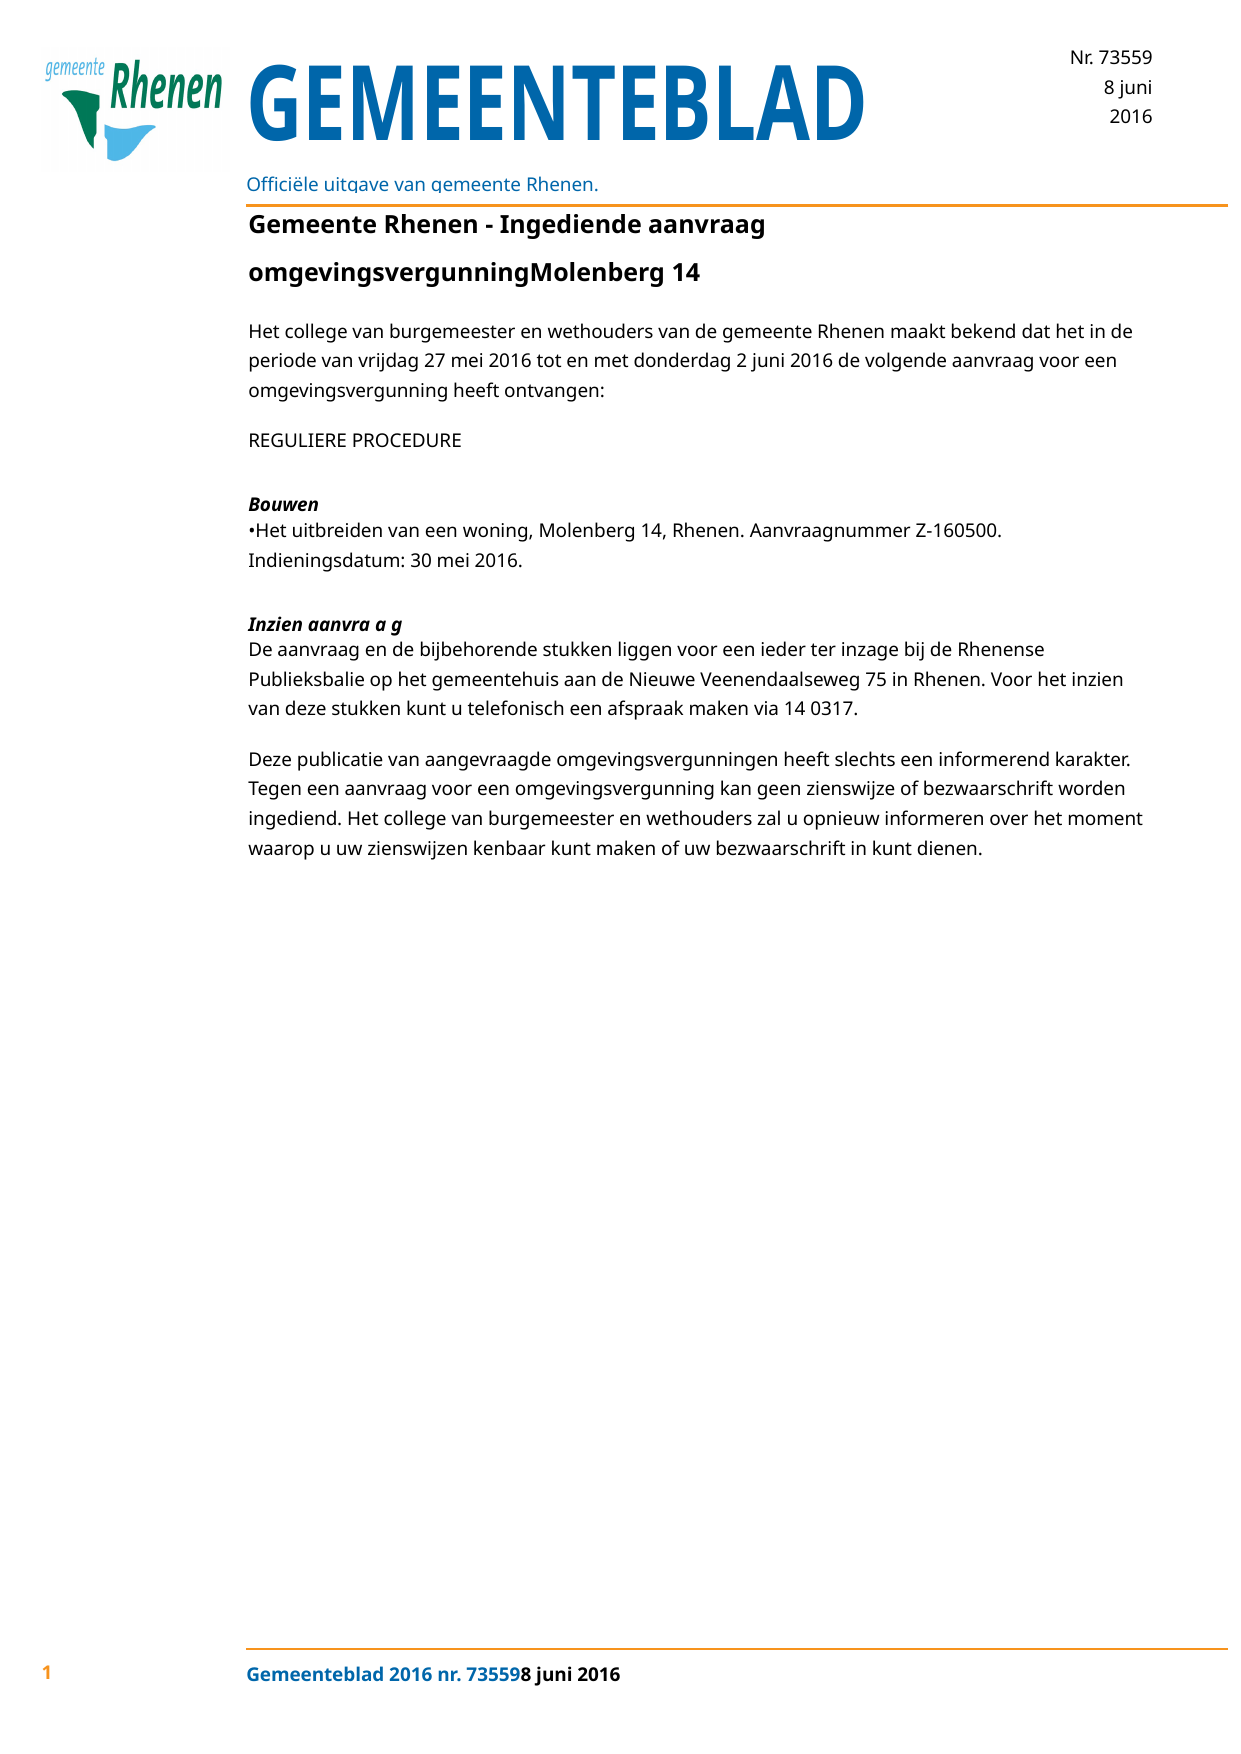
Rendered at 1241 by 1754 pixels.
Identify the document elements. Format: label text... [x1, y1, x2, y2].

picture [41, 47, 231, 172]
text REGULIERE PROCEDURE [248, 427, 1152, 453]
text •Het uitbreiden van een woning, Molenberg 14, Rhenen. Aanvraagnummer Z-160500. Indieningsdatum: 30 mei 2016. [248, 517, 1152, 572]
text Het college van burgemeester en wethouders van de gemeente Rhenen maakt bekend dat het in de periode van vrijdag 27 mei 2016 tot en met donderdag 2 juni 2016 de volgende aanvraag voor een omgevingsvergunning heeft ontvangen: [248, 318, 1152, 403]
text Gemeente Rhenen - Ingediende aanvraag omgevingsvergunningMolenberg 14 [248, 207, 1152, 288]
text De aanvraag en de bijbehorende stukken liggen voor een ieder ter inzage bij de Rhenense Publieksbalie op het gemeentehuis aan de Nieuwe Veenendaalseweg 75 in Rhenen. Voor het inzien van deze stukken kunt u telefonisch een afspraak maken via 14 0317. [248, 636, 1152, 721]
text Deze publicatie van aangevraagde omgevingsvergunningen heeft slechts een informerend karakter. Tegen een aanvraag voor een omgevingsvergunning kan geen zienswijze of bezwaarschrift worden ingediend. Het college van burgemeester en wethouders zal u opnieuw informeren over het moment waarop u uw zienswijzen kenbaar kunt maken of uw bezwaarschrift in kunt dienen. [248, 746, 1152, 861]
text Bouwen [248, 491, 1152, 517]
text Inzien aanvra a g [248, 611, 1152, 636]
